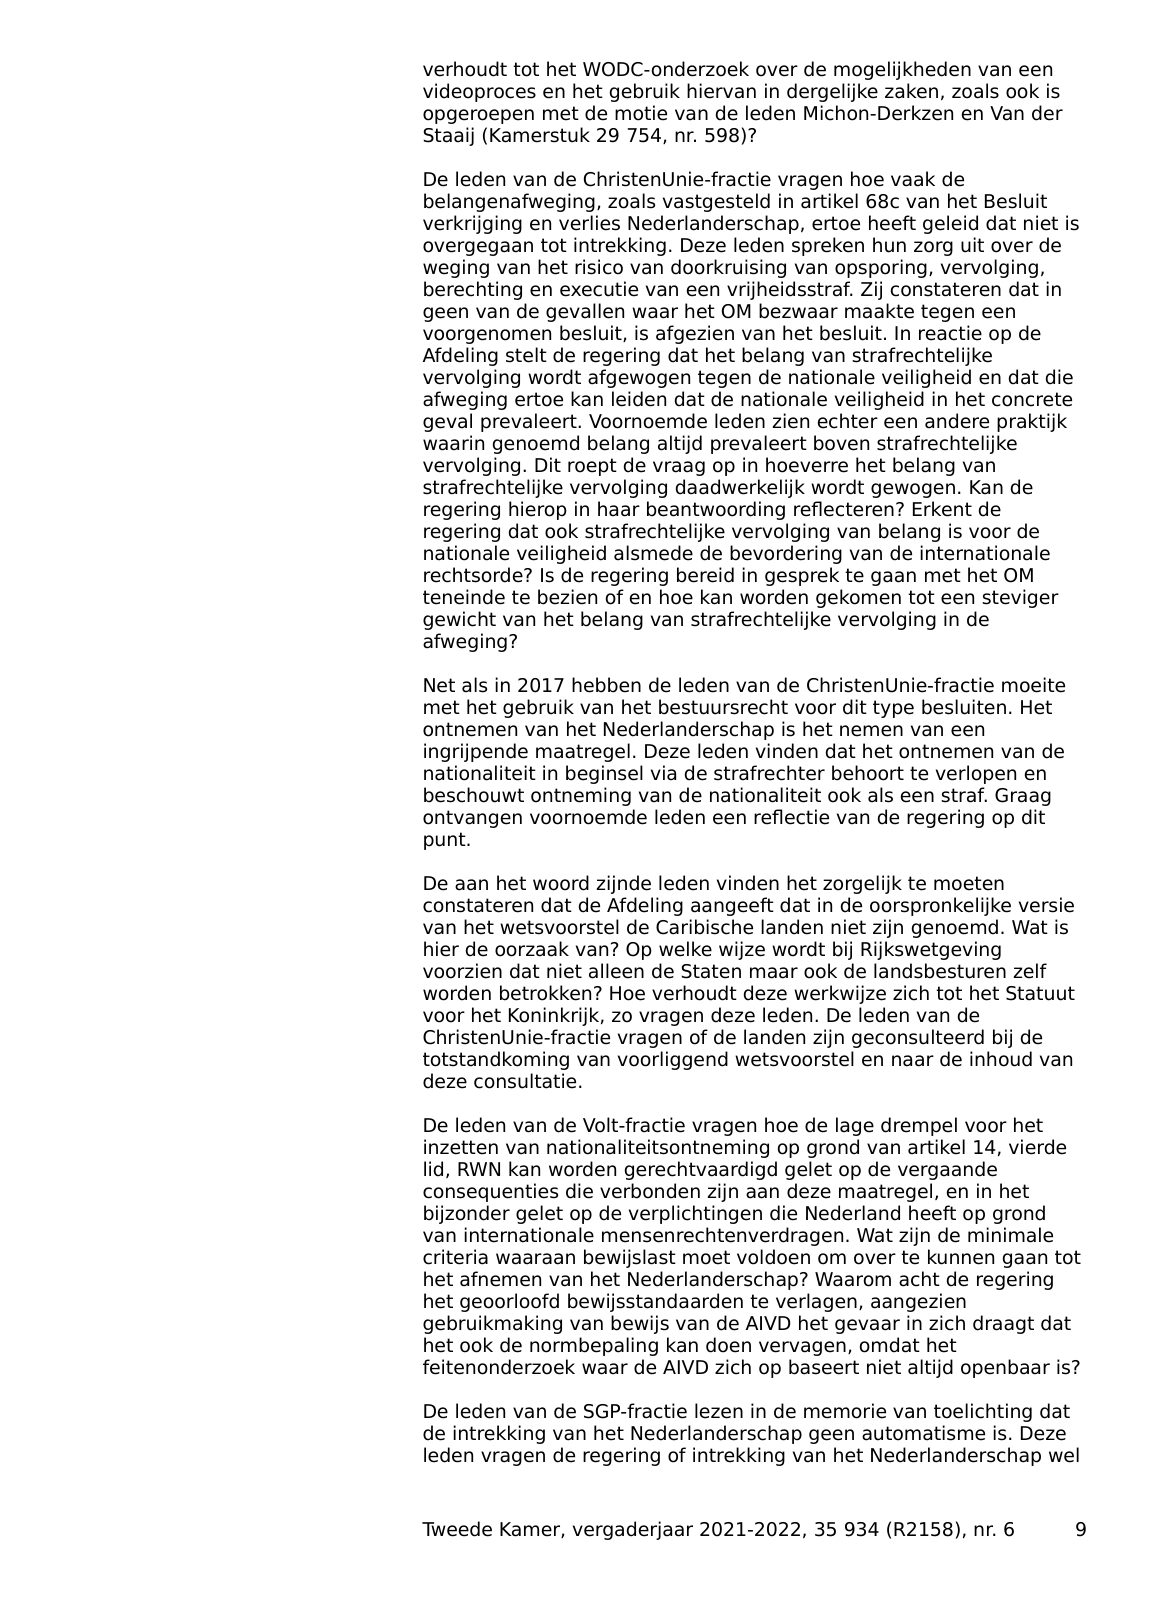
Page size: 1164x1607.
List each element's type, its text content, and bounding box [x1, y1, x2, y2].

text verhoudt tot het WODC-onderzoek over de mogelijkheden van een videoproces en het gebruik hiervan in dergelijke zaken, zoals ook is opgeroepen met de motie van de leden Michon-Derkzen en Van der Staaij (Kamerstuk 29 754, nr. 598)? [422, 59, 1087, 147]
text De leden van de SGP-fractie lezen in de memorie van toelichting dat de intrekking van het Nederlanderschap geen automatisme is. Deze leden vragen de regering of intrekking van het Nederlanderschap wel [422, 1401, 1087, 1467]
text De leden van de ChristenUnie-fractie vragen hoe vaak de belangenafweging, zoals vastgesteld in artikel 68c van het Besluit verkrijging en verlies Nederlanderschap, ertoe heeft geleid dat niet is overgegaan tot intrekking. Deze leden spreken hun zorg uit over de weging van het risico van doorkruising van opsporing, vervolging, berechting en executie van een vrijheidsstraf. Zij constateren dat in geen van de gevallen waar het OM bezwaar maakte tegen een voorgenomen besluit, is afgezien van het besluit. In reactie op de Afdeling stelt de regering dat het belang van strafrechtelijke vervolging wordt afgewogen tegen de nationale veiligheid en dat die afweging ertoe kan leiden dat de nationale veiligheid in het concrete geval prevaleert. Voornoemde leden zien echter een andere praktijk waarin genoemd belang altijd prevaleert boven strafrechtelijke vervolging. Dit roept de vraag op in hoeverre het belang van strafrechtelijke vervolging daadwerkelijk wordt gewogen. Kan de regering hierop in haar beantwoording reflecteren? Erkent de regering dat ook strafrechtelijke vervolging van belang is voor de nationale veiligheid alsmede de bevordering van de internationale rechtsorde? Is de regering bereid in gesprek te gaan met het OM teneinde te bezien of en hoe kan worden gekomen tot een steviger gewicht van het belang van strafrechtelijke vervolging in de afweging? [422, 169, 1087, 653]
text De aan het woord zijnde leden vinden het zorgelijk te moeten constateren dat de Afdeling aangeeft dat in de oorspronkelijke versie van het wetsvoorstel de Caribische landen niet zijn genoemd. Wat is hier de oorzaak van? Op welke wijze wordt bij Rijkswetgeving voorzien dat niet alleen de Staten maar ook de landsbesturen zelf worden betrokken? Hoe verhoudt deze werkwijze zich tot het Statuut voor het Koninkrijk, zo vragen deze leden. De leden van de ChristenUnie-fractie vragen of de landen zijn geconsulteerd bij de totstandkoming van voorliggend wetsvoorstel en naar de inhoud van deze consultatie. [422, 873, 1087, 1093]
text Net als in 2017 hebben de leden van de ChristenUnie-fractie moeite met het gebruik van het bestuursrecht voor dit type besluiten. Het ontnemen van het Nederlanderschap is het nemen van een ingrijpende maatregel. Deze leden vinden dat het ontnemen van de nationaliteit in beginsel via de strafrechter behoort te verlopen en beschouwt ontneming van de nationaliteit ook als een straf. Graag ontvangen voornoemde leden een reflectie van de regering op dit punt. [422, 675, 1087, 851]
text De leden van de Volt-fractie vragen hoe de lage drempel voor het inzetten van nationaliteitsontneming op grond van artikel 14, vierde lid, RWN kan worden gerechtvaardigd gelet op de vergaande consequenties die verbonden zijn aan deze maatregel, en in het bijzonder gelet op de verplichtingen die Nederland heeft op grond van internationale mensenrechtenverdragen. Wat zijn de minimale criteria waaraan bewijslast moet voldoen om over te kunnen gaan tot het afnemen van het Nederlanderschap? Waarom acht de regering het geoorloofd bewijsstandaarden te verlagen, aangezien gebruikmaking van bewijs van de AIVD het gevaar in zich draagt dat het ook de normbepaling kan doen vervagen, omdat het feitenonderzoek waar de AIVD zich op baseert niet altijd openbaar is? [422, 1115, 1087, 1379]
